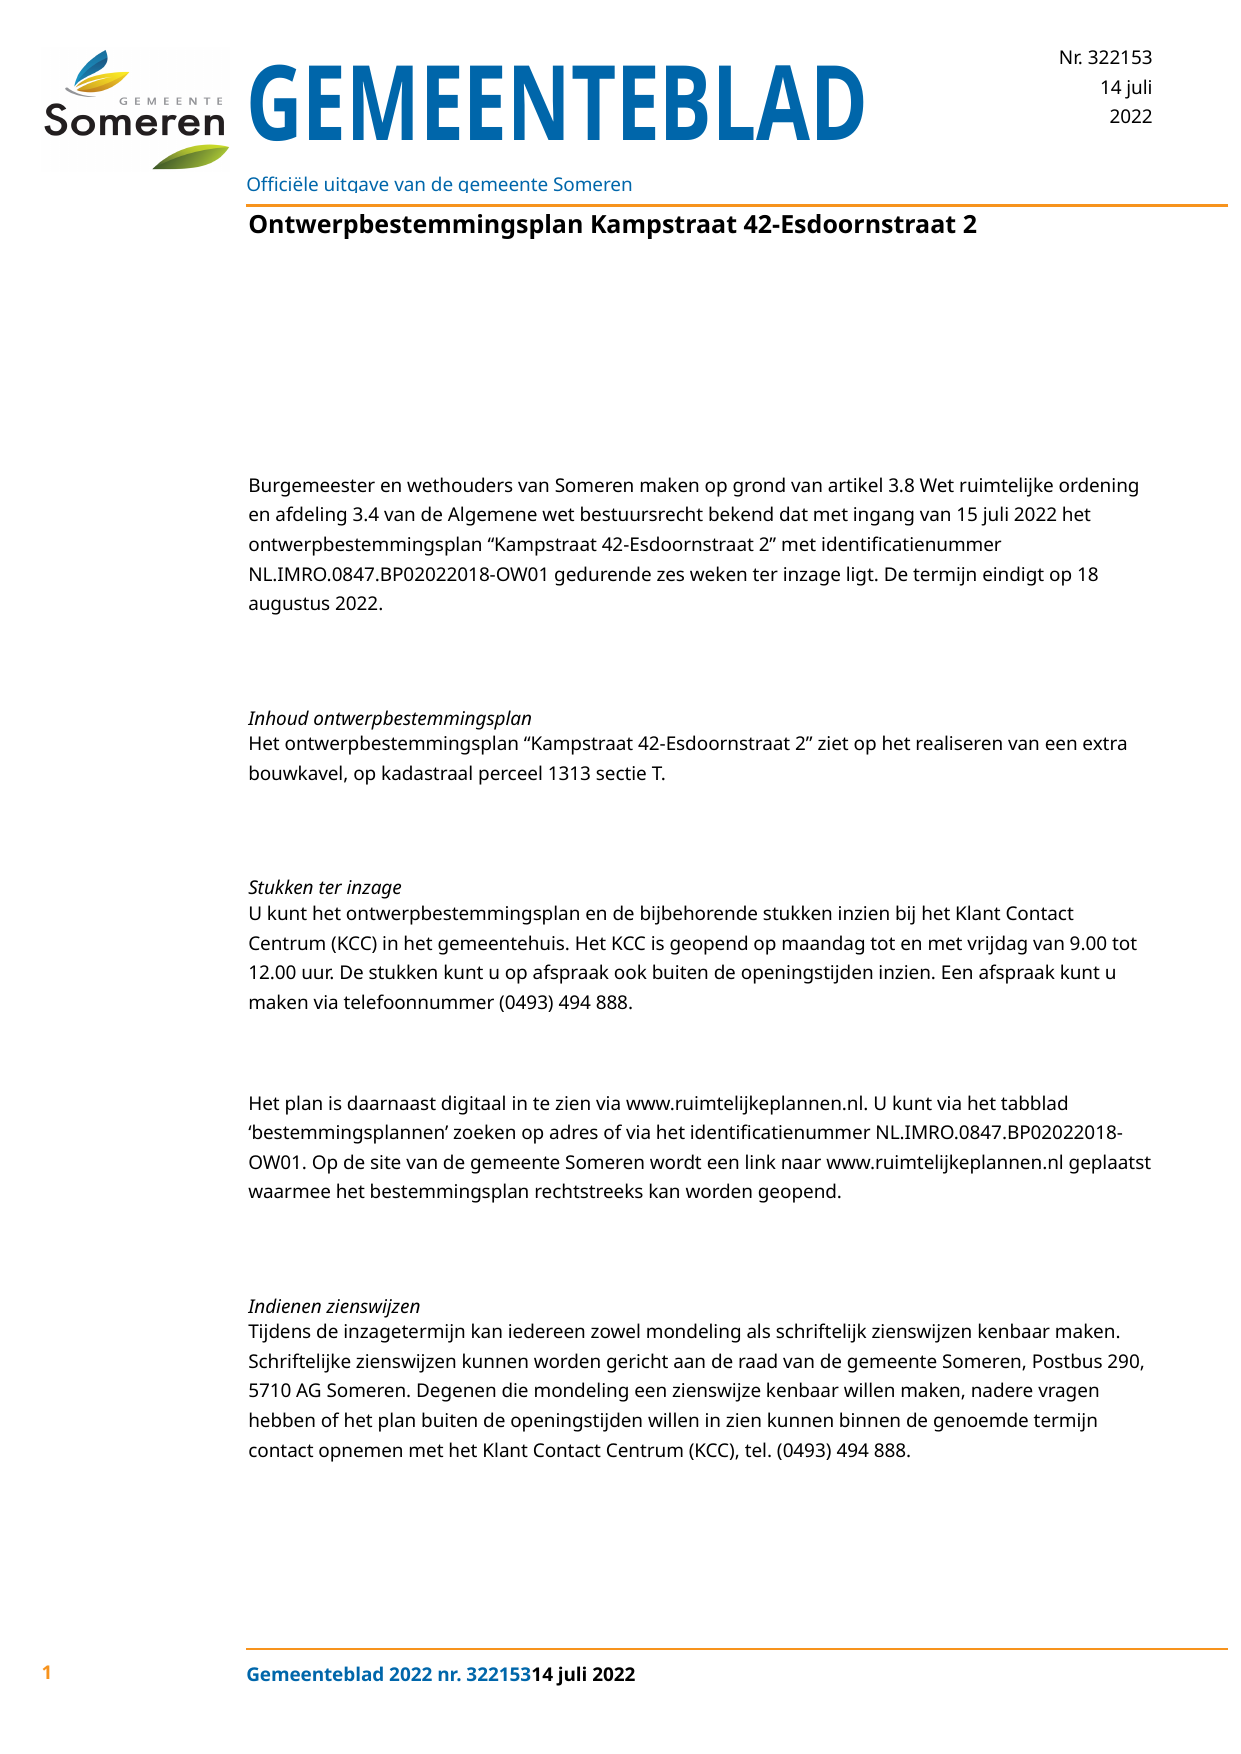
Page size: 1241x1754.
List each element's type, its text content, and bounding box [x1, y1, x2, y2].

picture [41, 47, 231, 172]
text Inhoud ontwerpbestemmingsplan [248, 705, 1152, 730]
text Burgemeester en wethouders van Someren maken op grond van artikel 3.8 Wet ruimtelijke ordening en afdeling 3.4 van de Algemene wet bestuursrecht bekend dat met ingang van 15 juli 2022 het ontwerpbestemmingsplan “Kampstraat 42-Esdoornstraat 2” met identificatienummer NL.IMRO.0847.BP02022018-OW01 gedurende zes weken ter inzage ligt. De termijn eindigt op 18 augustus 2022. [248, 472, 1152, 616]
text U kunt het ontwerpbestemmingsplan en de bijbehorende stukken inzien bij het Klant Contact Centrum (KCC) in het gemeentehuis. Het KCC is geopend op maandag tot en met vrijdag van 9.00 tot 12.00 uur. De stukken kunt u op afspraak ook buiten de openingstijden inzien. Een afspraak kunt u maken via telefoonnummer (0493) 494 888. [248, 900, 1152, 1014]
text Indienen zienswijzen [248, 1293, 1152, 1318]
text Ontwerpbestemmingsplan Kampstraat 42-Esdoornstraat 2 [248, 207, 1152, 241]
text Tijdens de inzagetermijn kan iedereen zowel mondeling als schriftelijk zienswijzen kenbaar maken. Schriftelijke zienswijzen kunnen worden gericht aan de raad van de gemeente Someren, Postbus 290, 5710 AG Someren. Degenen die mondeling een zienswijze kenbaar willen maken, nadere vragen hebben of het plan buiten de openingstijden willen in zien kunnen binnen de genoemde termijn contact opnemen met het Klant Contact Centrum (KCC), tel. (0493) 494 888. [248, 1318, 1152, 1463]
text Stukken ter inzage [248, 874, 1152, 900]
text Het ontwerpbestemmingsplan “Kampstraat 42-Esdoornstraat 2” ziet op het realiseren van een extra bouwkavel, op kadastraal perceel 1313 sectie T. [248, 730, 1152, 786]
text Het plan is daarnaast digitaal in te zien via www.ruimtelijkeplannen.nl. U kunt via het tabblad ‘bestemmingsplannen’ zoeken op adres of via het identificatienummer NL.IMRO.0847.BP02022018-OW01. Op de site van de gemeente Someren wordt een link naar www.ruimtelijkeplannen.nl geplaatst waarmee het bestemmingsplan rechtstreeks kan worden geopend. [248, 1090, 1152, 1204]
